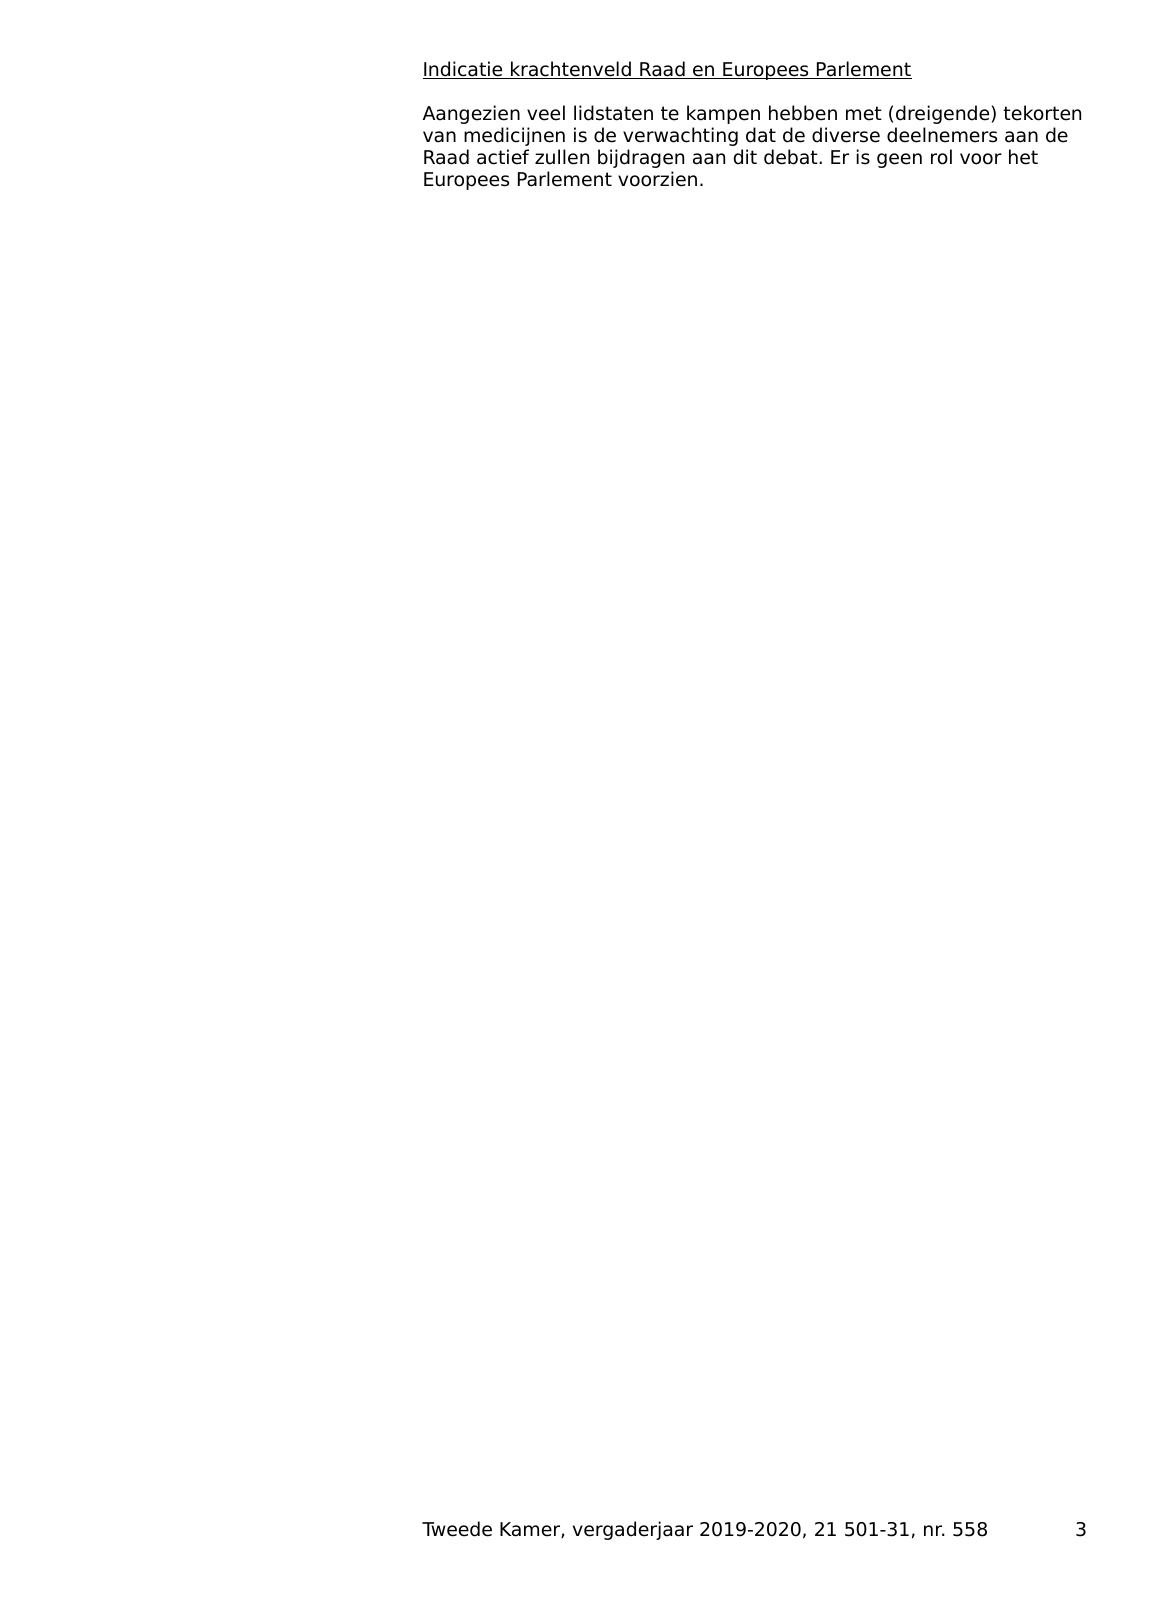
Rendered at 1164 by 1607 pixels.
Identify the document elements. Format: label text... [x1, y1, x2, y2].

subtitle Indicatie krachtenveld Raad en Europees Parlement [422, 59, 1087, 81]
text Aangezien veel lidstaten te kampen hebben met (dreigende) tekorten van medicijnen is de verwachting dat de diverse deelnemers aan de Raad actief zullen bijdragen aan dit debat. Er is geen rol voor het Europees Parlement voorzien. [422, 103, 1087, 191]
